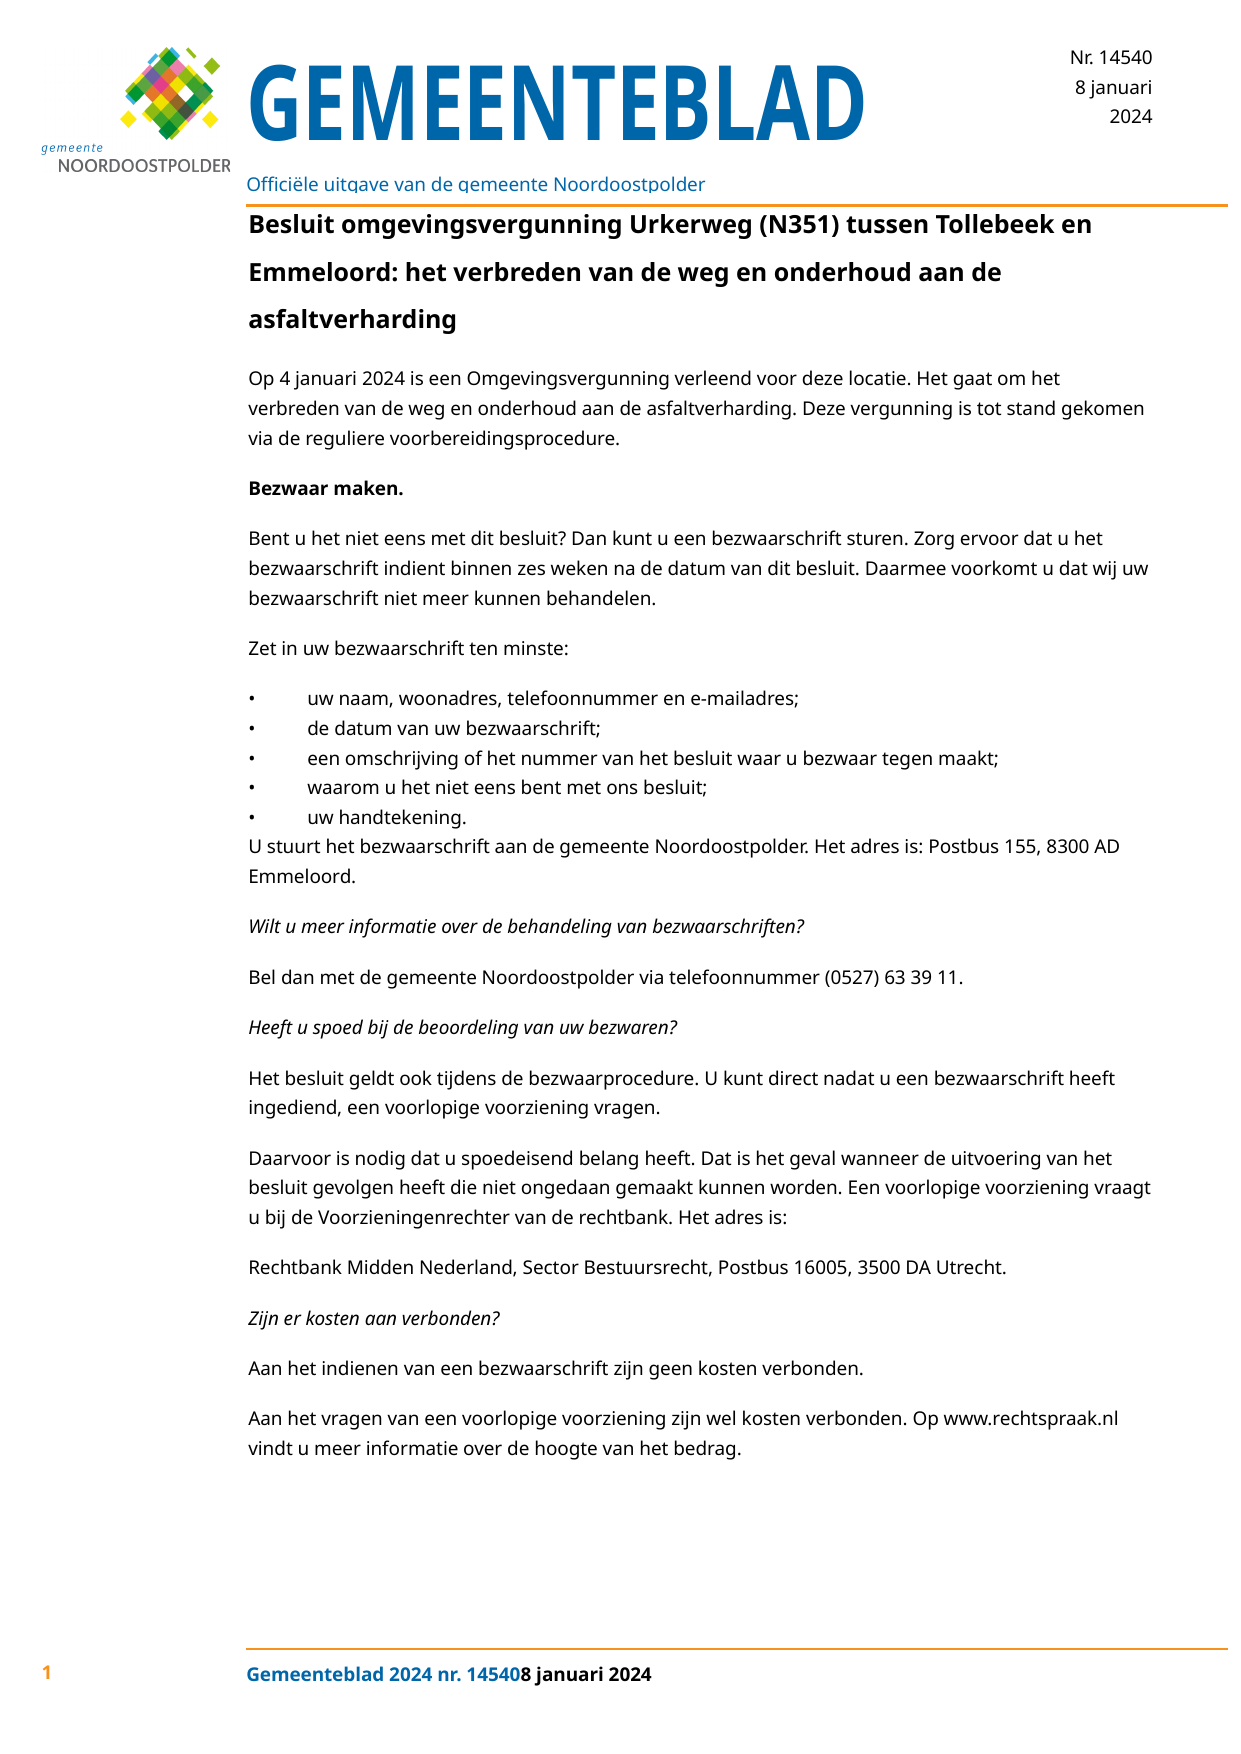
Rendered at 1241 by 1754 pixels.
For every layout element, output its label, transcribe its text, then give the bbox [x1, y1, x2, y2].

text Aan het indienen van een bezwaarschrift zijn geen kosten verbonden. [248, 1355, 1152, 1381]
text U stuurt het bezwaarschrift aan de gemeente Noordoostpolder. Het adres is: Postbus 155, 8300 AD Emmeloord. [248, 833, 1152, 889]
list uw handtekening. [248, 804, 1152, 829]
list de datum van uw bezwaarschrift; [248, 715, 1152, 741]
text Rechtbank Midden Nederland, Sector Bestuursrecht, Postbus 16005, 3500 DA Utrecht. [248, 1254, 1152, 1280]
text Zijn er kosten aan verbonden? [248, 1305, 1152, 1330]
text Bent u het niet eens met dit besluit? Dan kunt u een bezwaarschrift sturen. Zorg ervoor dat u het bezwaarschrift indient binnen zes weken na de datum van dit besluit. Daarmee voorkomt u dat wij uw bezwaarschrift niet meer kunnen behandelen. [248, 526, 1152, 610]
text Wilt u meer informatie over de behandeling van bezwaarschriften? [248, 913, 1152, 939]
text Bezwaar maken. [248, 475, 1152, 501]
text Aan het vragen van een voorlopige voorziening zijn wel kosten verbonden. Op www.rechtspraak.nl vindt u meer informatie over de hoogte van het bedrag. [248, 1406, 1152, 1461]
text Daarvoor is nodig dat u spoedeisend belang heeft. Dat is het geval wanneer de uitvoering van het besluit gevolgen heeft die niet ongedaan gemaakt kunnen worden. Een voorlopige voorziening vraagt u bij de Voorzieningenrechter van de rechtbank. Het adres is: [248, 1145, 1152, 1229]
list uw naam, woonadres, telefoonnummer en e-mailadres; [248, 686, 1152, 711]
text Het besluit geldt ook tijdens de bezwaarprocedure. U kunt direct nadat u een bezwaarschrift heeft ingediend, een voorlopige voorziening vragen. [248, 1065, 1152, 1120]
text Bel dan met de gemeente Noordoostpolder via telefoonnummer (0527) 63 39 11. [248, 964, 1152, 989]
picture [41, 47, 231, 172]
list een omschrijving of het nummer van het besluit waar u bezwaar tegen maakt; [248, 745, 1152, 770]
text Op 4 januari 2024 is een Omgevingsvergunning verleend voor deze locatie. Het gaat om het verbreden van de weg en onderhoud aan de asfaltverharding. Deze vergunning is tot stand gekomen via de reguliere voorbereidingsprocedure. [248, 366, 1152, 450]
text Heeft u spoed bij de beoordeling van uw bezwaren? [248, 1014, 1152, 1040]
text Zet in uw bezwaarschrift ten minste: [248, 635, 1152, 661]
text Besluit omgevingsvergunning Urkerweg (N351) tussen Tollebeek en Emmeloord: het verbreden van de weg en onderhoud aan de asfaltverharding [248, 207, 1152, 336]
list waarom u het niet eens bent met ons besluit; [248, 774, 1152, 800]
